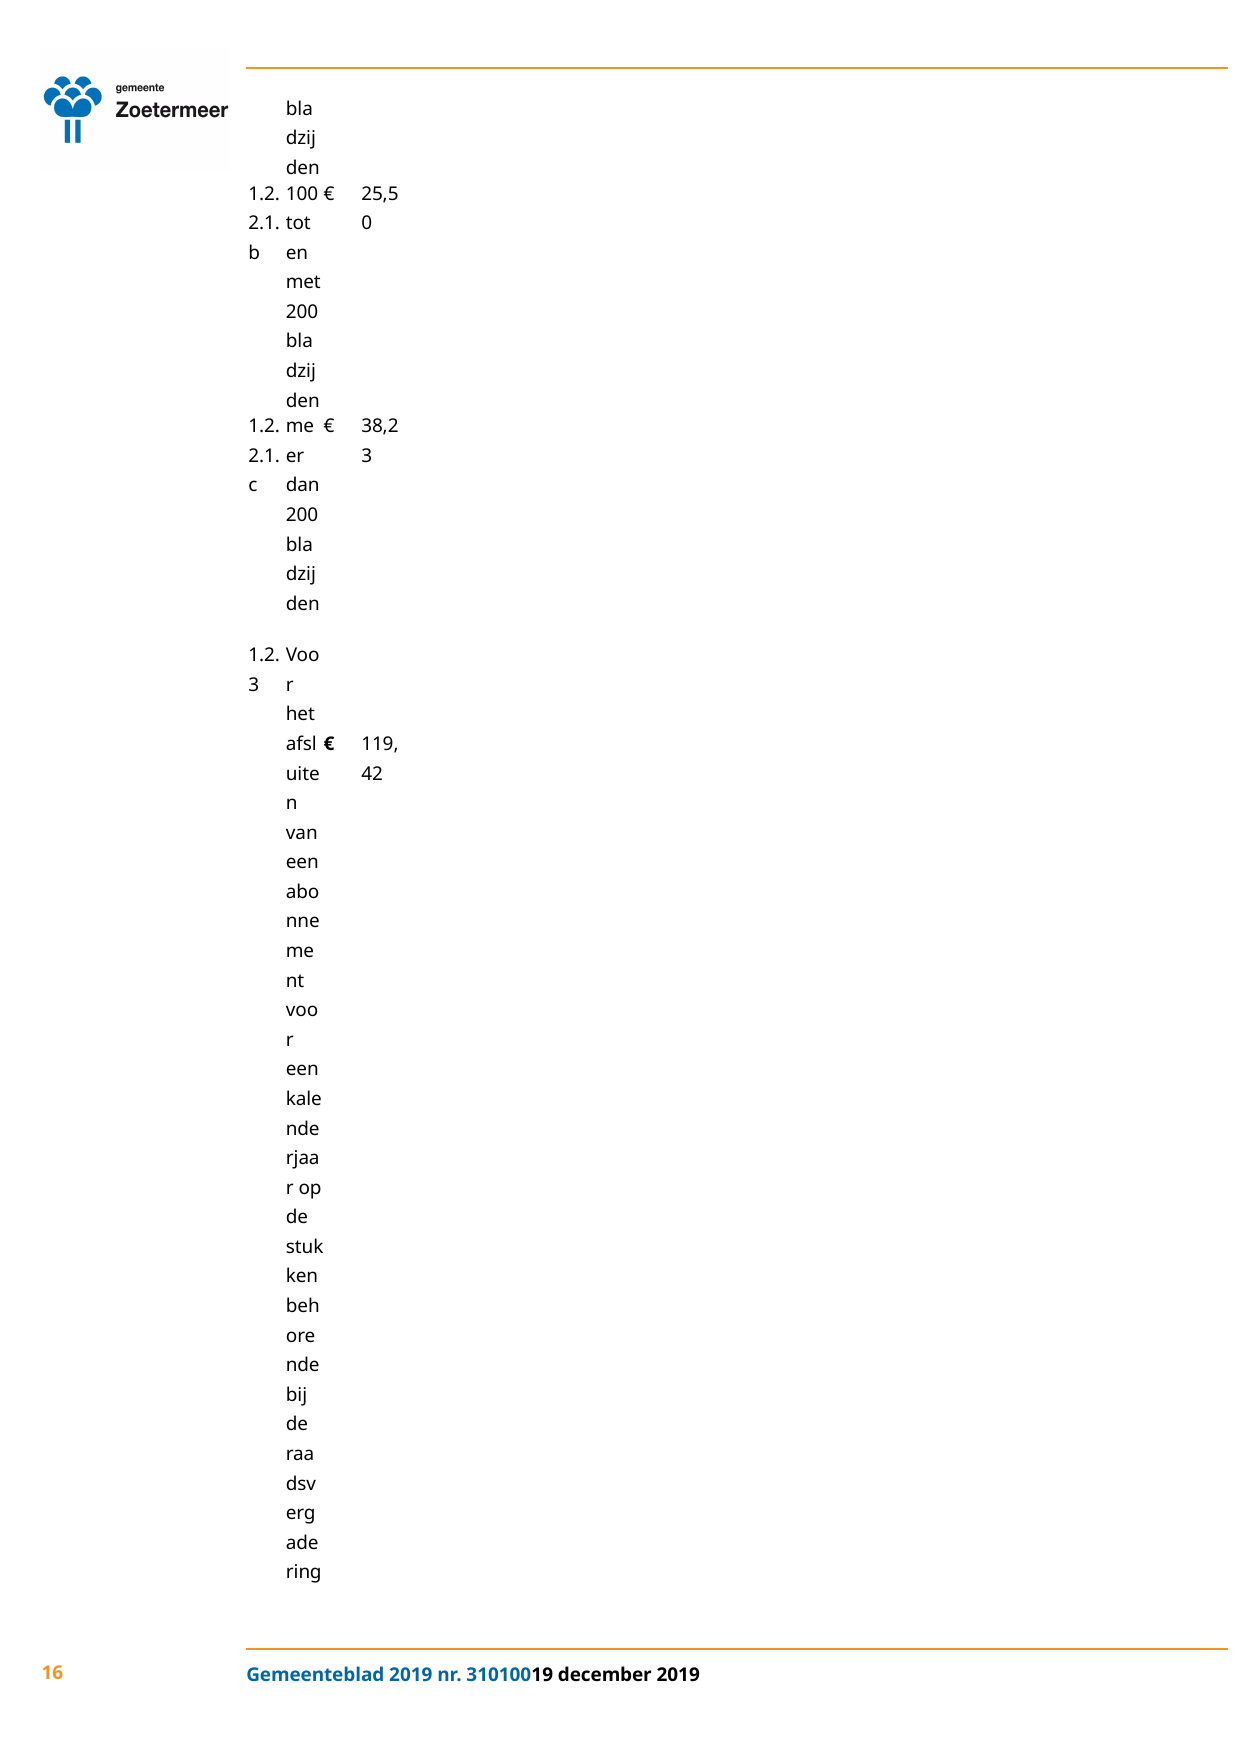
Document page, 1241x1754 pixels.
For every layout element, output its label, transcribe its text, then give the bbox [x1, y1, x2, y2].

table_cell 100 tot en met 200 bladzijden [286, 180, 323, 412]
table_cell [361, 616, 398, 641]
table_cell 119,42 [361, 641, 398, 1584]
table_cell € [323, 641, 361, 1584]
table_cell € [323, 413, 361, 616]
table_cell 1.2.3 [248, 641, 286, 1584]
table_cell 38,23 [361, 413, 398, 616]
table_cell [248, 95, 286, 180]
table_cell [323, 616, 361, 641]
table_cell bladzijden [286, 95, 323, 180]
table_cell € [323, 180, 361, 412]
table_cell meer dan 200 bladzijden [286, 413, 323, 616]
table_cell [323, 95, 361, 180]
table_cell 25,50 [361, 180, 398, 412]
table_cell [286, 616, 323, 641]
table_cell 1.2.2.1.c [248, 413, 286, 616]
table_cell [248, 616, 286, 641]
table_cell [361, 95, 398, 180]
table_cell Voor het afsluiten van een abonnement voor een kalenderjaar op de stukken behorende bij de raadsvergadering [286, 641, 323, 1584]
picture [41, 47, 231, 172]
table_cell 1.2.2.1.b [248, 180, 286, 412]
